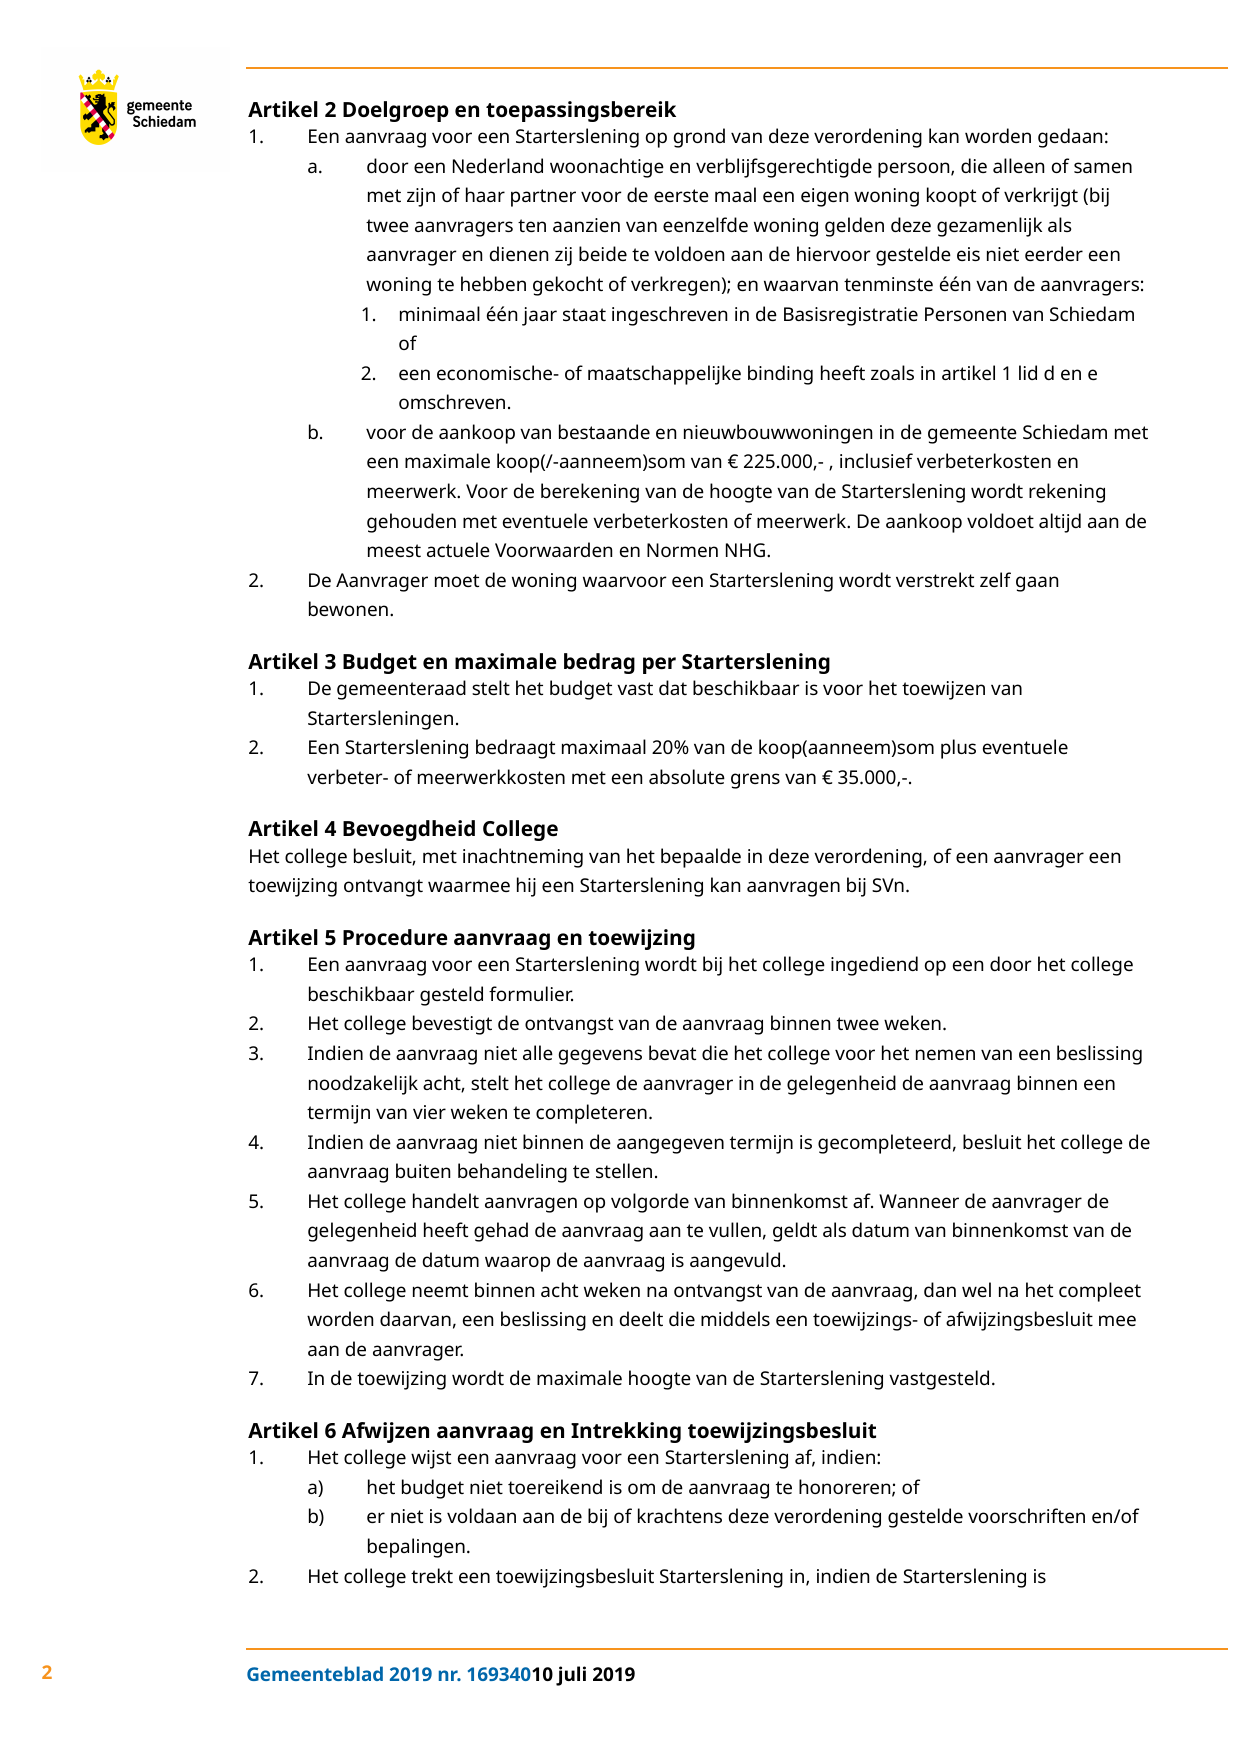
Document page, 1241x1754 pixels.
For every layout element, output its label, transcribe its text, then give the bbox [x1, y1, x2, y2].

list een economische- of maatschappelijke binding heeft zoals in artikel 1 lid d en e omschreven. [361, 360, 1152, 415]
list Een Starterslening bedraagt maximaal 20% van de koop(aanneem)som plus eventuele verbeter- of meerwerkkosten met een absolute grens van € 35.000,-. [248, 734, 1152, 790]
picture [41, 47, 231, 172]
list Indien de aanvraag niet binnen de aangegeven termijn is gecompleteerd, besluit het college de aanvraag buiten behandeling te stellen. [248, 1129, 1152, 1184]
list De gemeenteraad stelt het budget vast dat beschikbaar is voor het toewijzen van Startersleningen. [248, 675, 1152, 731]
list Het college neemt binnen acht weken na ontvangst van de aanvraag, dan wel na het compleet worden daarvan, een beslissing en deelt die middels een toewijzings- of afwijzingsbesluit mee aan de aanvrager. [248, 1277, 1152, 1362]
list Indien de aanvraag niet alle gegevens bevat die het college voor het nemen van een beslissing noodzakelijk acht, stelt het college de aanvrager in de gelegenheid de aanvraag binnen een termijn van vier weken te completeren. [248, 1040, 1152, 1125]
list minimaal één jaar staat ingeschreven in de Basisregistratie Personen van Schiedam of [361, 301, 1152, 356]
text Artikel 3 Budget en maximale bedrag per Starterslening [248, 647, 1152, 675]
list Het college bevestigt de ontvangst van de aanvraag binnen twee weken. [248, 1011, 1152, 1036]
text Artikel 4 Bevoegdheid College [248, 814, 1152, 843]
list er niet is voldaan aan de bij of krachtens deze verordening gestelde voorschriften en/of bepalingen. [307, 1504, 1152, 1559]
text Het college besluit, met inachtneming van het bepaalde in deze verordening, of een aanvrager een toewijzing ontvangt waarmee hij een Starterslening kan aanvragen bij SVn. [248, 843, 1152, 898]
list De Aanvrager moet de woning waarvoor een Starterslening wordt verstrekt zelf gaan bewonen. [248, 567, 1152, 622]
list Het college handelt aanvragen op volgorde van binnenkomst af. Wanneer de aanvrager de gelegenheid heeft gehad de aanvraag aan te vullen, geldt als datum van binnenkomst van de aanvraag de datum waarop de aanvraag is aangevuld. [248, 1188, 1152, 1273]
list door een Nederland woonachtige en verblijfsgerechtigde persoon, die alleen of samen met zijn of haar partner voor de eerste maal een eigen woning koopt of verkrijgt (bij twee aanvragers ten aanzien van eenzelfde woning gelden deze gezamenlijk als aanvrager en dienen zij beide te voldoen aan de hiervoor gestelde eis niet eerder een woning te hebben gekocht of verkregen); en waarvan tenminste één van de aanvragers: [307, 153, 1152, 297]
list In de toewijzing wordt de maximale hoogte van de Starterslening vastgesteld. [248, 1366, 1152, 1391]
text Artikel 6 Afwijzen aanvraag en Intrekking toewijzingsbesluit [248, 1416, 1152, 1444]
text Artikel 2 Doelgroep en toepassingsbereik [248, 95, 1152, 123]
list voor de aankoop van bestaande en nieuwbouwwoningen in de gemeente Schiedam met een maximale koop(/-aanneem)som van € 225.000,- , inclusief verbeterkosten en meerwerk. Voor de berekening van de hoogte van de Starterslening wordt rekening gehouden met eventuele verbeterkosten of meerwerk. De aankoop voldoet altijd aan de meest actuele Voorwaarden en Normen NHG. [307, 419, 1152, 563]
list Een aanvraag voor een Starterslening wordt bij het college ingediend op een door het college beschikbaar gesteld formulier. [248, 951, 1152, 1007]
list Het college trekt een toewijzingsbesluit Starterslening in, indien de Starterslening is [248, 1563, 1152, 1588]
list het budget niet toereikend is om de aanvraag te honoreren; of [307, 1474, 1152, 1500]
text Artikel 5 Procedure aanvraag en toewijzing [248, 923, 1152, 951]
list Een aanvraag voor een Starterslening op grond van deze verordening kan worden gedaan: [248, 123, 1152, 149]
list Het college wijst een aanvraag voor een Starterslening af, indien: [248, 1444, 1152, 1470]
